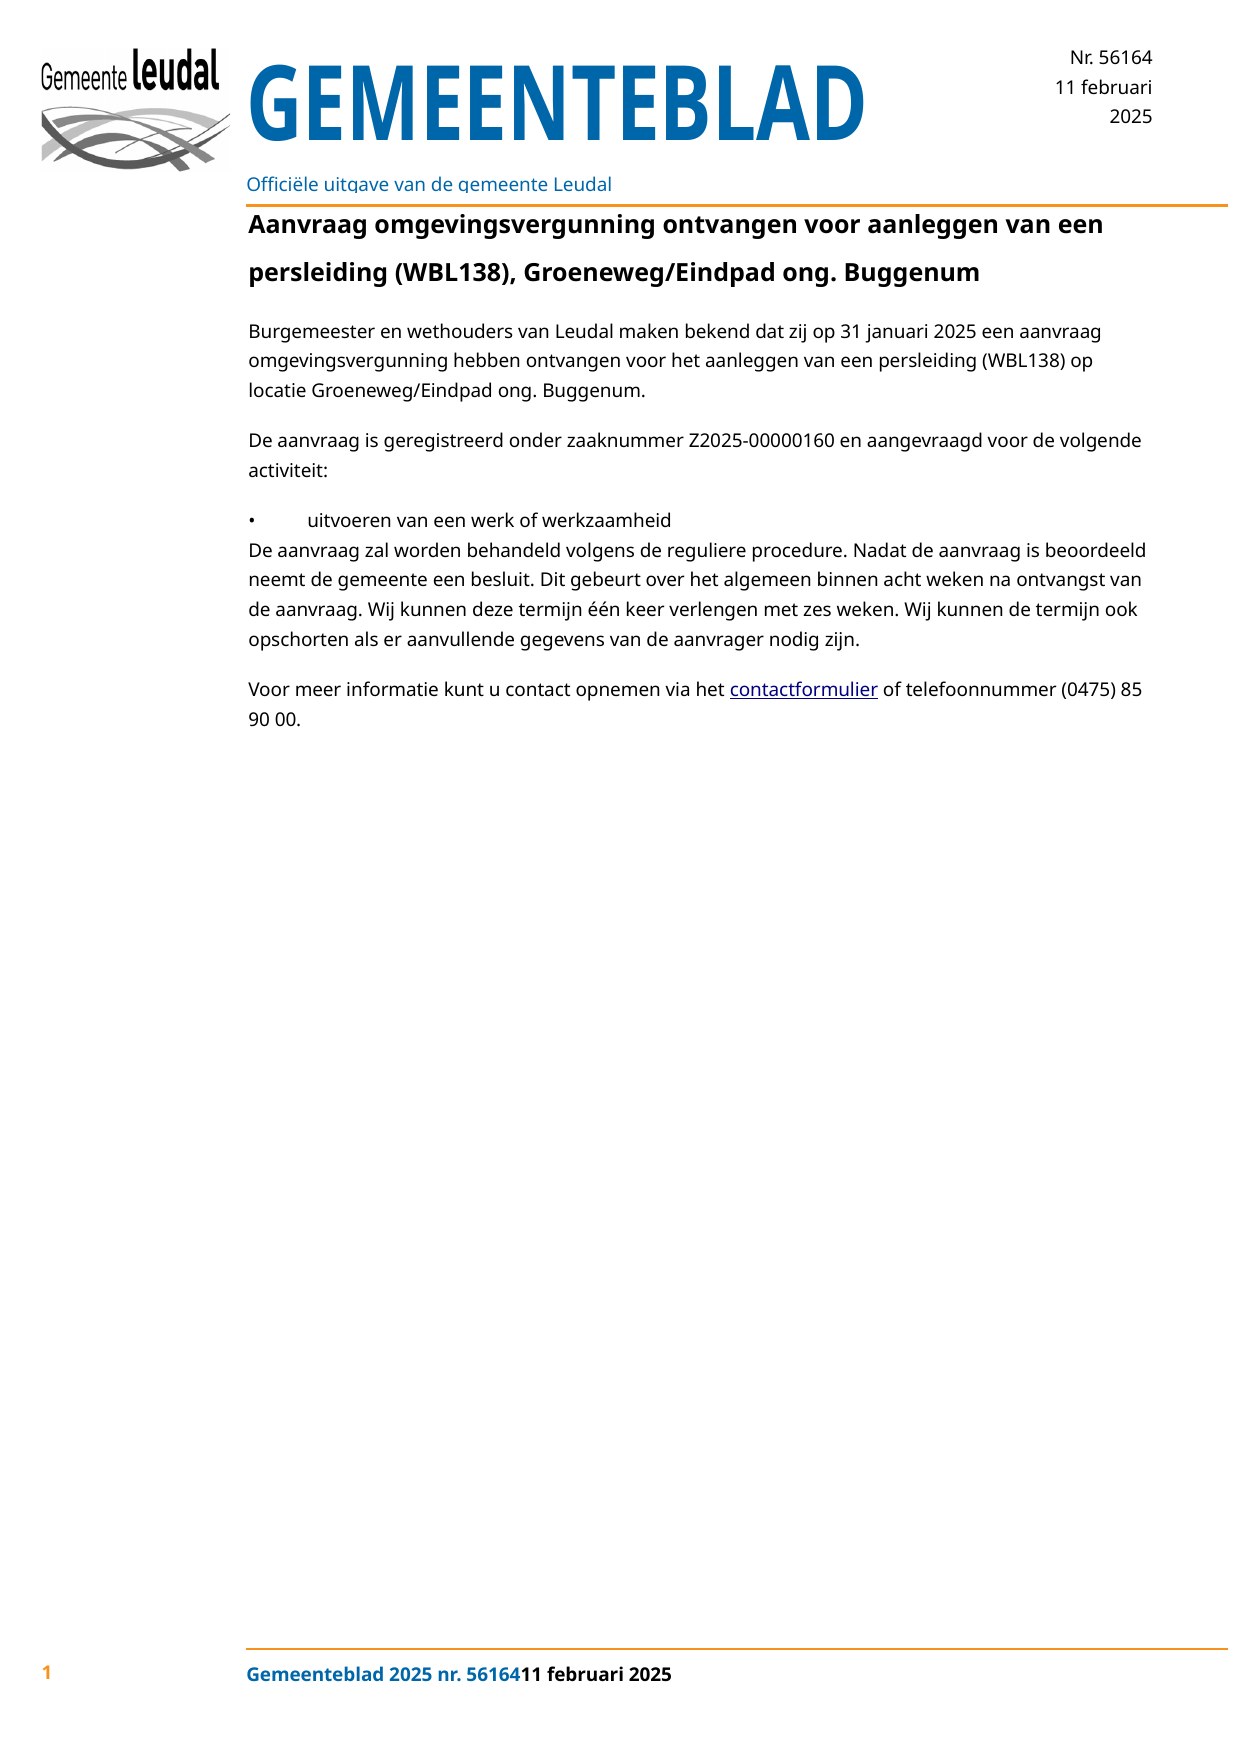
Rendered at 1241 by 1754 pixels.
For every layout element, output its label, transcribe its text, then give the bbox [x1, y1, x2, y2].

picture [41, 47, 231, 172]
list uitvoeren van een werk of werkzaamheid [248, 507, 1152, 533]
text De aanvraag zal worden behandeld volgens de reguliere procedure. Nadat de aanvraag is beoordeeld neemt de gemeente een besluit. Dit gebeurt over het algemeen binnen acht weken na ontvangst van de aanvraag. Wij kunnen deze termijn één keer verlengen met zes weken. Wij kunnen de termijn ook opschorten als er aanvullende gegevens van de aanvrager nodig zijn. [248, 537, 1152, 652]
text Aanvraag omgevingsvergunning ontvangen voor aanleggen van een persleiding (WBL138), Groeneweg/Eindpad ong. Buggenum [248, 207, 1152, 288]
text Voor meer informatie kunt u contact opnemen via het contactformulier of telefoonnummer (0475) 85 90 00. [248, 676, 1152, 732]
text Burgemeester en wethouders van Leudal maken bekend dat zij op 31 januari 2025 een aanvraag omgevingsvergunning hebben ontvangen voor het aanleggen van een persleiding (WBL138) op locatie Groeneweg/Eindpad ong. Buggenum. [248, 318, 1152, 403]
text De aanvraag is geregistreerd onder zaaknummer Z2025-00000160 en aangevraagd voor de volgende activiteit: [248, 427, 1152, 483]
